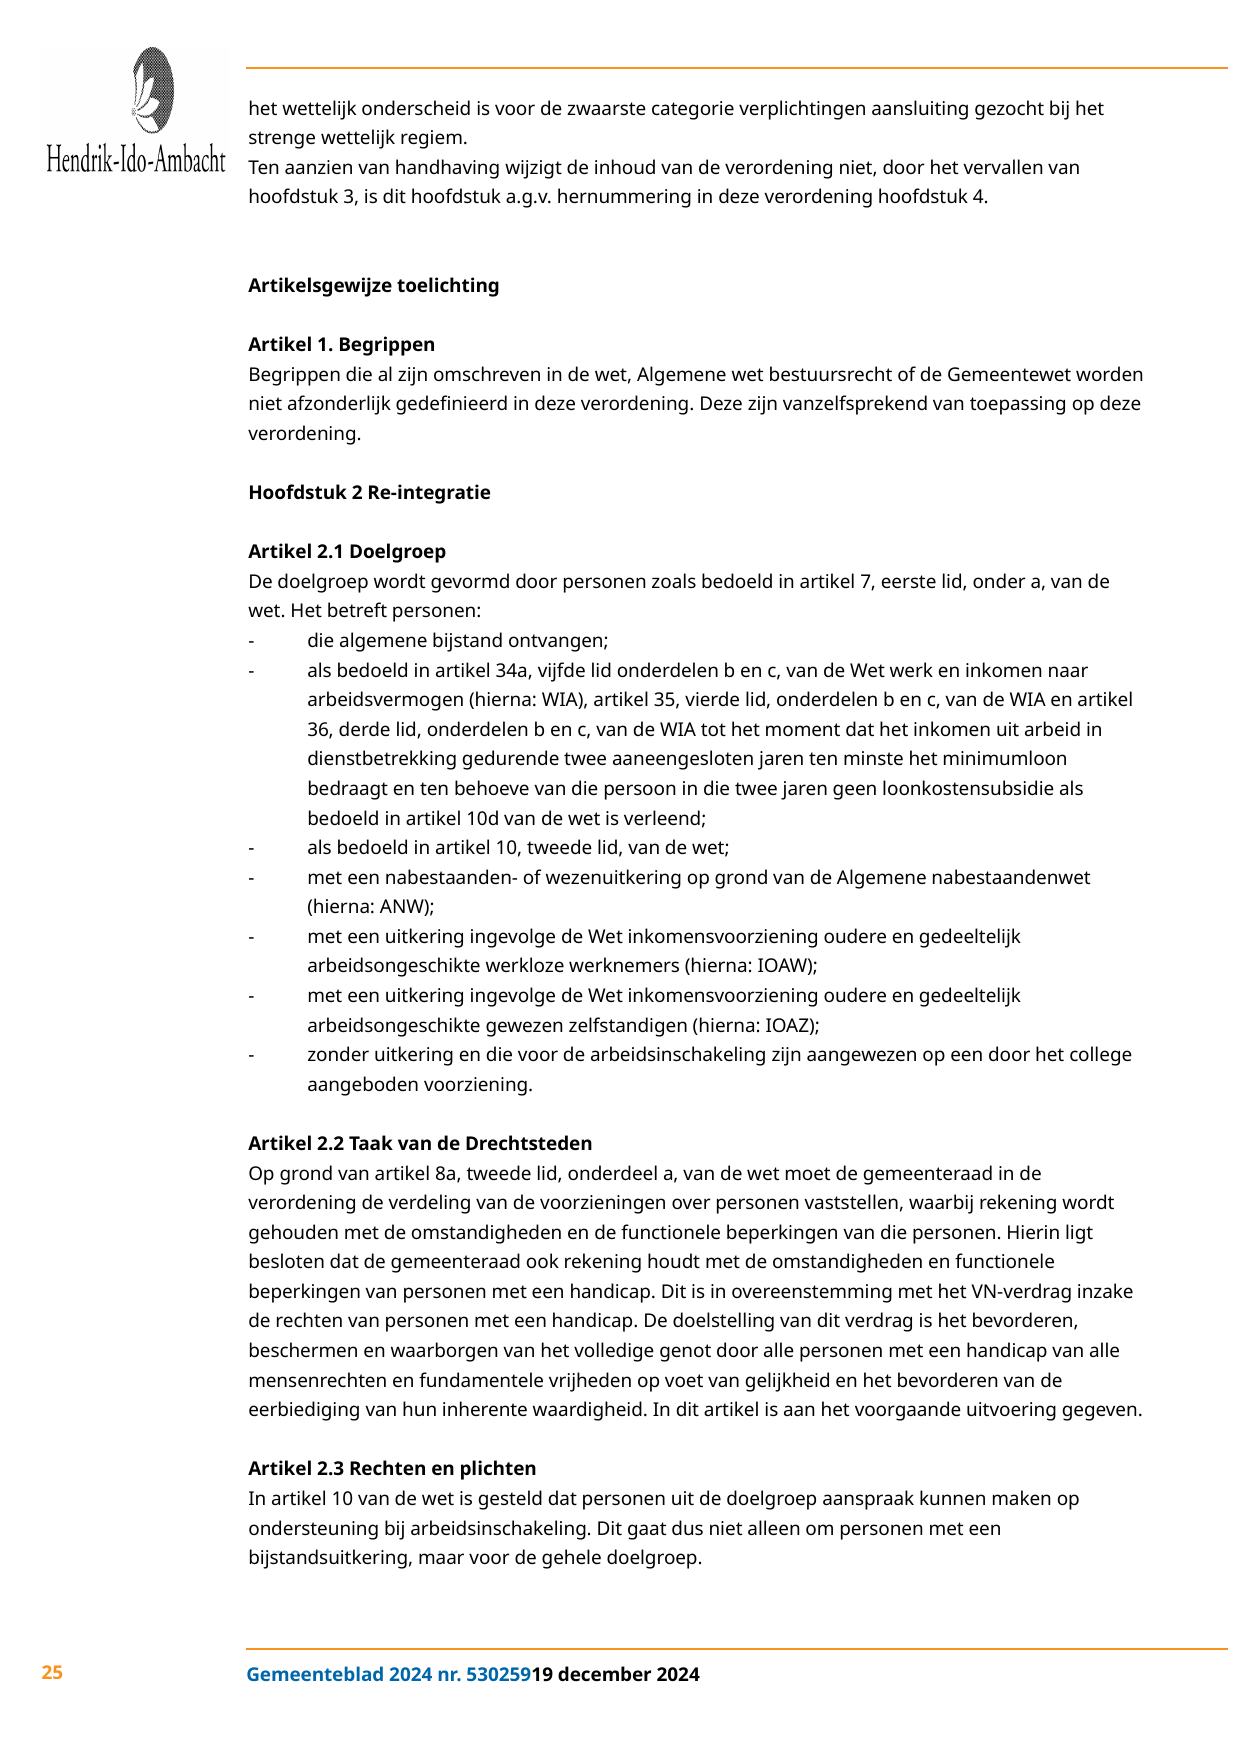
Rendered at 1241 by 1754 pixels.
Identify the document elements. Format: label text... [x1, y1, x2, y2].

text De doelgroep wordt gevormd door personen zoals bedoeld in artikel 7, eerste lid, onder a, van de wet. Het betreft personen: [248, 568, 1152, 623]
list met een uitkering ingevolge de Wet inkomensvoorziening oudere en gedeeltelijk arbeidsongeschikte gewezen zelfstandigen (hierna: IOAZ); [248, 982, 1152, 1038]
list met een uitkering ingevolge de Wet inkomensvoorziening oudere en gedeeltelijk arbeidsongeschikte werkloze werknemers (hierna: IOAW); [248, 923, 1152, 978]
text Begrippen die al zijn omschreven in de wet, Algemene wet bestuursrecht of de Gemeentewet worden niet afzonderlijk gedefinieerd in deze verordening. Deze zijn vanzelfsprekend van toepassing op deze verordening. [248, 361, 1152, 446]
list als bedoeld in artikel 10, tweede lid, van de wet; [248, 834, 1152, 860]
text Artikel 2.1 Doelgroep [248, 538, 1152, 564]
list zonder uitkering en die voor de arbeidsinschakeling zijn aangewezen op een door het college aangeboden voorziening. [248, 1041, 1152, 1097]
text In artikel 10 van de wet is gesteld dat personen uit de doelgroep aanspraak kunnen maken op ondersteuning bij arbeidsinschakeling. Dit gaat dus niet alleen om personen met een bijstandsuitkering, maar voor de gehele doelgroep. [248, 1485, 1152, 1570]
text het wettelijk onderscheid is voor de zwaarste categorie verplichtingen aansluiting gezocht bij het strenge wettelijk regiem. [248, 95, 1152, 150]
picture [41, 47, 231, 172]
text Hoofdstuk 2 Re-integratie [248, 479, 1152, 505]
list met een nabestaanden- of wezenuitkering op grond van de Algemene nabestaandenwet (hierna: ANW); [248, 864, 1152, 919]
text Artikelsgewijze toelichting [248, 272, 1152, 298]
list die algemene bijstand ontvangen; [248, 627, 1152, 653]
text Artikel 2.2 Taak van de Drechtsteden [248, 1130, 1152, 1156]
list als bedoeld in artikel 34a, vijfde lid onderdelen b en c, van de Wet werk en inkomen naar arbeidsvermogen (hierna: WIA), artikel 35, vierde lid, onderdelen b en c, van de WIA en artikel 36, derde lid, onderdelen b en c, van de WIA tot het moment dat het inkomen uit arbeid in dienstbetrekking gedurende twee aaneengesloten jaren ten minste het minimumloon bedraagt en ten behoeve van die persoon in die twee jaren geen loonkostensubsidie als bedoeld in artikel 10d van de wet is verleend; [248, 657, 1152, 831]
text Artikel 1. Begrippen [248, 331, 1152, 357]
text Op grond van artikel 8a, tweede lid, onderdeel a, van de wet moet de gemeenteraad in de verordening de verdeling van de voorzieningen over personen vaststellen, waarbij rekening wordt gehouden met de omstandigheden en de functionele beperkingen van die personen. Hierin ligt besloten dat de gemeenteraad ook rekening houdt met de omstandigheden en functionele beperkingen van personen met een handicap. Dit is in overeenstemming met het VN-verdrag inzake de rechten van personen met een handicap. De doelstelling van dit verdrag is het bevorderen, beschermen en waarborgen van het volledige genot door alle personen met een handicap van alle mensenrechten en fundamentele vrijheden op voet van gelijkheid en het bevorderen van de eerbiediging van hun inherente waardigheid. In dit artikel is aan het voorgaande uitvoering gegeven. [248, 1160, 1152, 1422]
text Ten aanzien van handhaving wijzigt de inhoud van de verordening niet, door het vervallen van hoofdstuk 3, is dit hoofdstuk a.g.v. hernummering in deze verordening hoofdstuk 4. [248, 154, 1152, 209]
text Artikel 2.3 Rechten en plichten [248, 1456, 1152, 1481]
